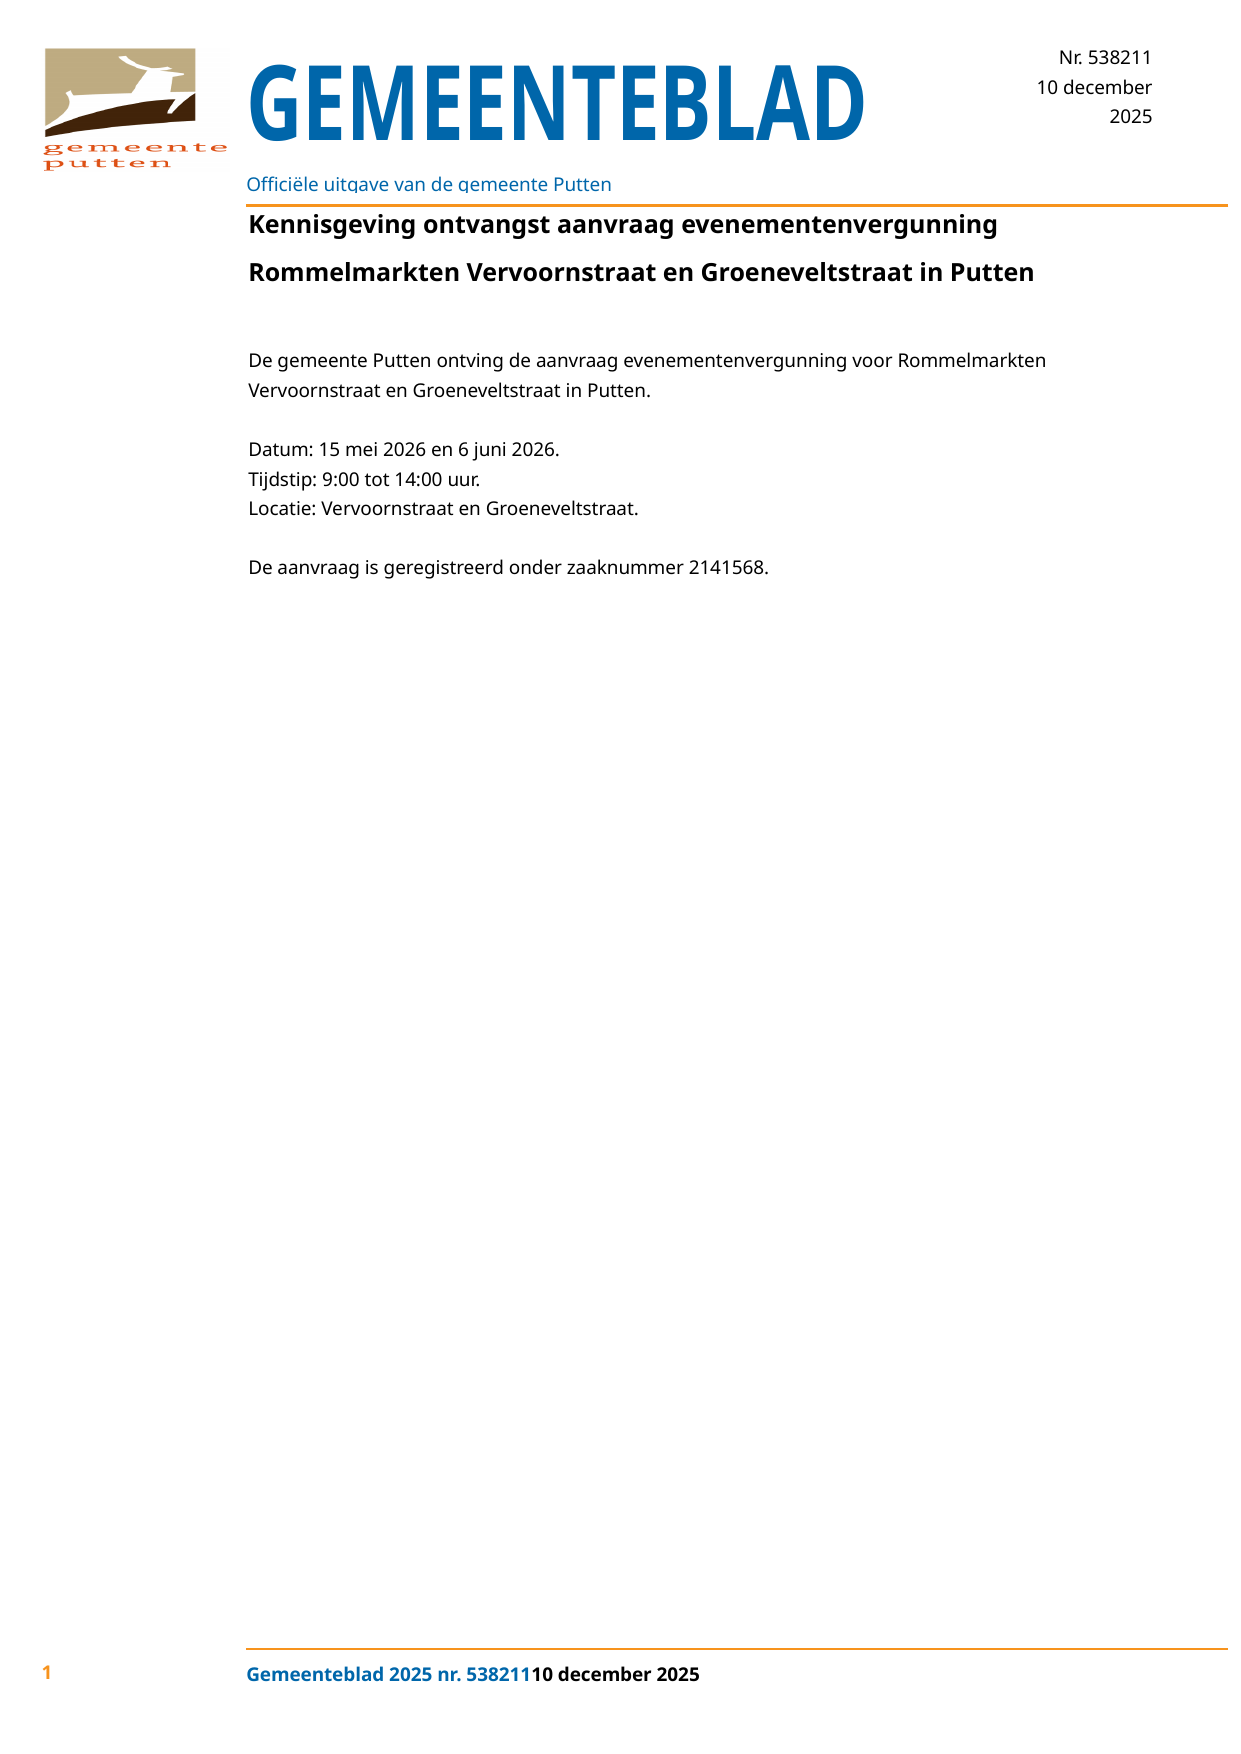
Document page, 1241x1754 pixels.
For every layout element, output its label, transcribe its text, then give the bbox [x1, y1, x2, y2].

text Locatie: Vervoornstraat en Groeneveltstraat. [248, 495, 1152, 521]
text Datum: 15 mei 2026 en 6 juni 2026. [248, 436, 1152, 462]
text Kennisgeving ontvangst aanvraag evenementenvergunning Rommelmarkten Vervoornstraat en Groeneveltstraat in Putten [248, 207, 1152, 288]
text De gemeente Putten ontving de aanvraag evenementenvergunning voor Rommelmarkten Vervoornstraat en Groeneveltstraat in Putten. [248, 347, 1152, 403]
text De aanvraag is geregistreerd onder zaaknummer 2141568. [248, 554, 1152, 580]
picture [41, 47, 231, 172]
text Tijdstip: 9:00 tot 14:00 uur. [248, 466, 1152, 492]
